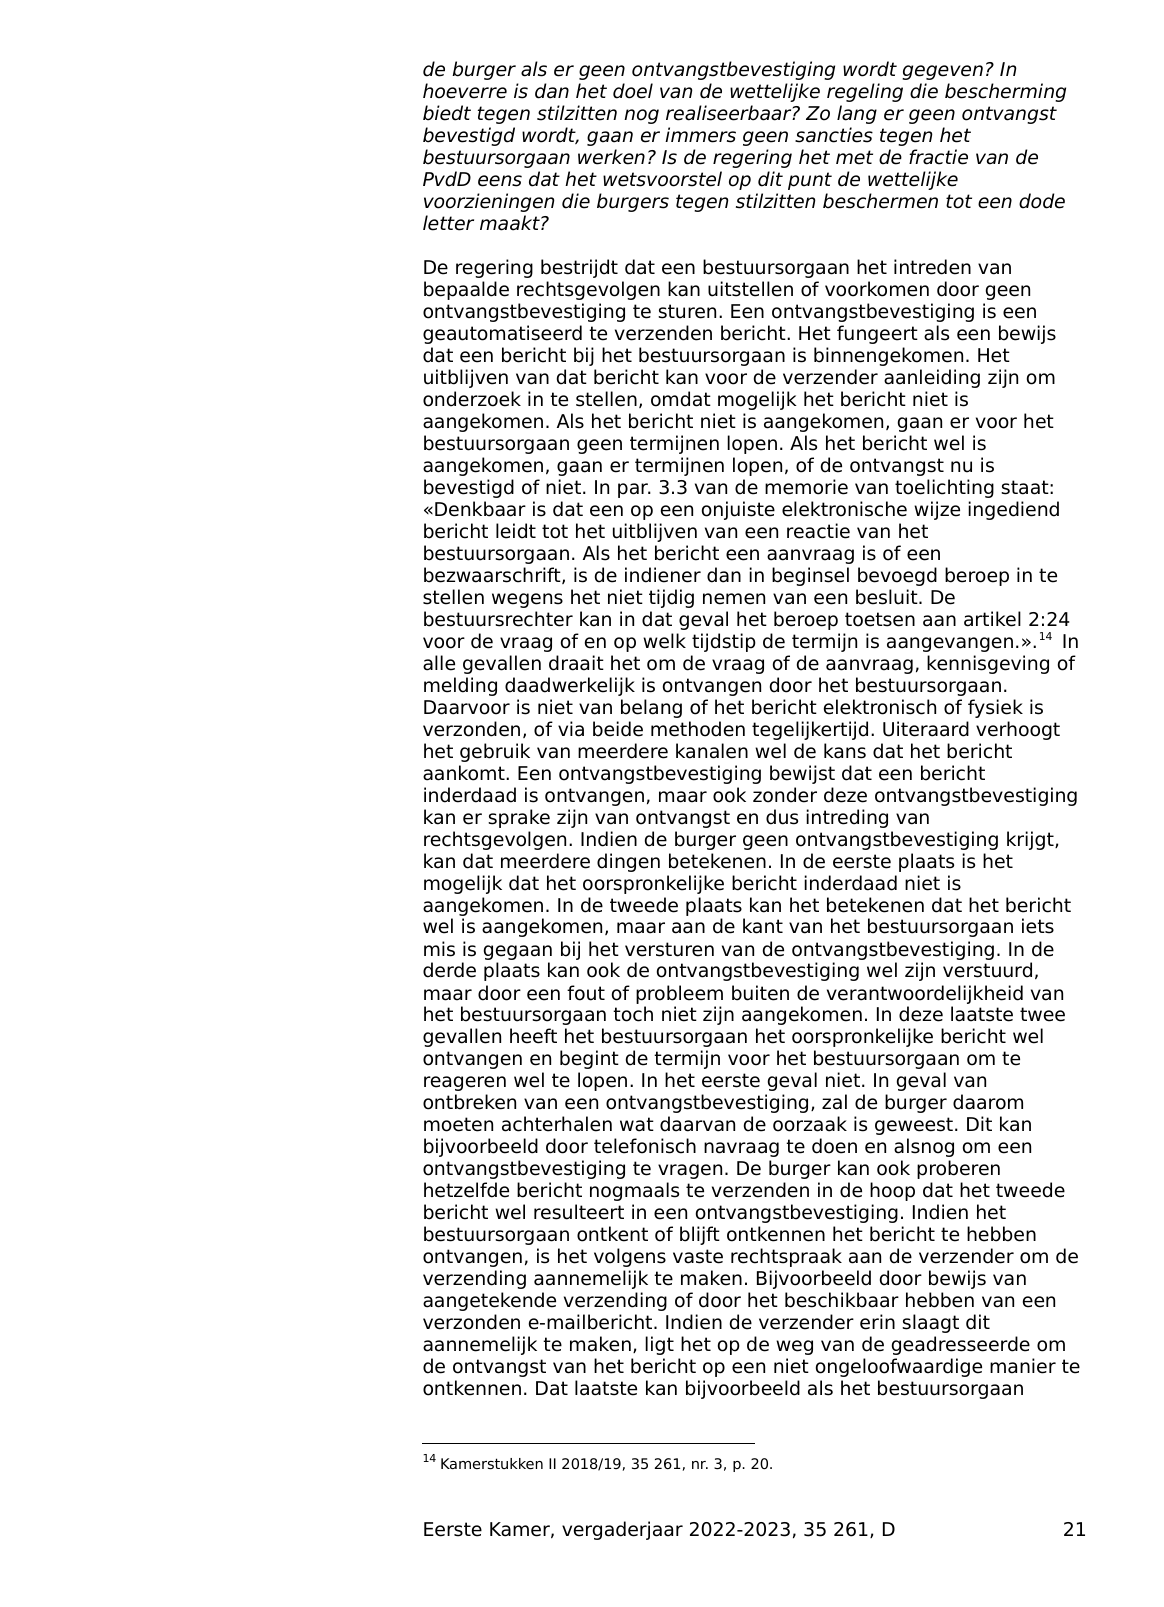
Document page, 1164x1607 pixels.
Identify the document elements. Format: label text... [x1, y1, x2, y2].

text de burger als er geen ontvangstbevestiging wordt gegeven? In hoeverre is dan het doel van de wettelijke regeling die bescherming biedt tegen stilzitten nog realiseerbaar? Zo lang er geen ontvangst bevestigd wordt, gaan er immers geen sancties tegen het bestuursorgaan werken? Is de regering het met de fractie van de PvdD eens dat het wetsvoorstel op dit punt de wettelijke voorzieningen die burgers tegen stilzitten beschermen tot een dode letter maakt? [422, 59, 1087, 235]
text Kamerstukken II 2018/19, 35 261, nr. 3, p. 20. [422, 1452, 1087, 1474]
text De regering bestrijdt dat een bestuursorgaan het intreden van bepaalde rechtsgevolgen kan uitstellen of voorkomen door geen ontvangstbevestiging te sturen. Een ontvangstbevestiging is een geautomatiseerd te verzenden bericht. Het fungeert als een bewijs dat een bericht bij het bestuursorgaan is binnengekomen. Het uitblijven van dat bericht kan voor de verzender aanleiding zijn om onderzoek in te stellen, omdat mogelijk het bericht niet is aangekomen. Als het bericht niet is aangekomen, gaan er voor het bestuursorgaan geen termijnen lopen. Als het bericht wel is aangekomen, gaan er termijnen lopen, of de ontvangst nu is bevestigd of niet. In par. 3.3 van de memorie van toelichting staat: «Denkbaar is dat een op een onjuiste elektronische wijze ingediend bericht leidt tot het uitblijven van een reactie van het bestuursorgaan. Als het bericht een aanvraag is of een bezwaarschrift, is de indiener dan in beginsel bevoegd beroep in te stellen wegens het niet tijdig nemen van een besluit. De bestuursrechter kan in dat geval het beroep toetsen aan artikel 2:24 voor de vraag of en op welk tijdstip de termijn is aangevangen.». In alle gevallen draait het om de vraag of de aanvraag, kennisgeving of melding daadwerkelijk is ontvangen door het bestuursorgaan. Daarvoor is niet van belang of het bericht elektronisch of fysiek is verzonden, of via beide methoden tegelijkertijd. Uiteraard verhoogt het gebruik van meerdere kanalen wel de kans dat het bericht aankomt. Een ontvangstbevestiging bewijst dat een bericht inderdaad is ontvangen, maar ook zonder deze ontvangstbevestiging kan er sprake zijn van ontvangst en dus intreding van rechtsgevolgen. Indien de burger geen ontvangstbevestiging krijgt, kan dat meerdere dingen betekenen. In de eerste plaats is het mogelijk dat het oorspronkelijke bericht inderdaad niet is aangekomen. In de tweede plaats kan het betekenen dat het bericht wel is aangekomen, maar aan de kant van het bestuursorgaan iets mis is gegaan bij het versturen van de ontvangstbevestiging. In de derde plaats kan ook de ontvangstbevestiging wel zijn verstuurd, maar door een fout of probleem buiten de verantwoordelijkheid van het bestuursorgaan toch niet zijn aangekomen. In deze laatste twee gevallen heeft het bestuursorgaan het oorspronkelijke bericht wel ontvangen en begint de termijn voor het bestuursorgaan om te reageren wel te lopen. In het eerste geval niet. In geval van ontbreken van een ontvangstbevestiging, zal de burger daarom moeten achterhalen wat daarvan de oorzaak is geweest. Dit kan bijvoorbeeld door telefonisch navraag te doen en alsnog om een ontvangstbevestiging te vragen. De burger kan ook proberen hetzelfde bericht nogmaals te verzenden in de hoop dat het tweede bericht wel resulteert in een ontvangstbevestiging. Indien het bestuursorgaan ontkent of blijft ontkennen het bericht te hebben ontvangen, is het volgens vaste rechtspraak aan de verzender om de verzending aannemelijk te maken. Bijvoorbeeld door bewijs van aangetekende verzending of door het beschikbaar hebben van een verzonden e-mailbericht. Indien de verzender erin slaagt dit aannemelijk te maken, ligt het op de weg van de geadresseerde om de ontvangst van het bericht op een niet ongeloofwaardige manier te ontkennen. Dat laatste kan bijvoorbeeld als het bestuursorgaan [422, 257, 1087, 1400]
